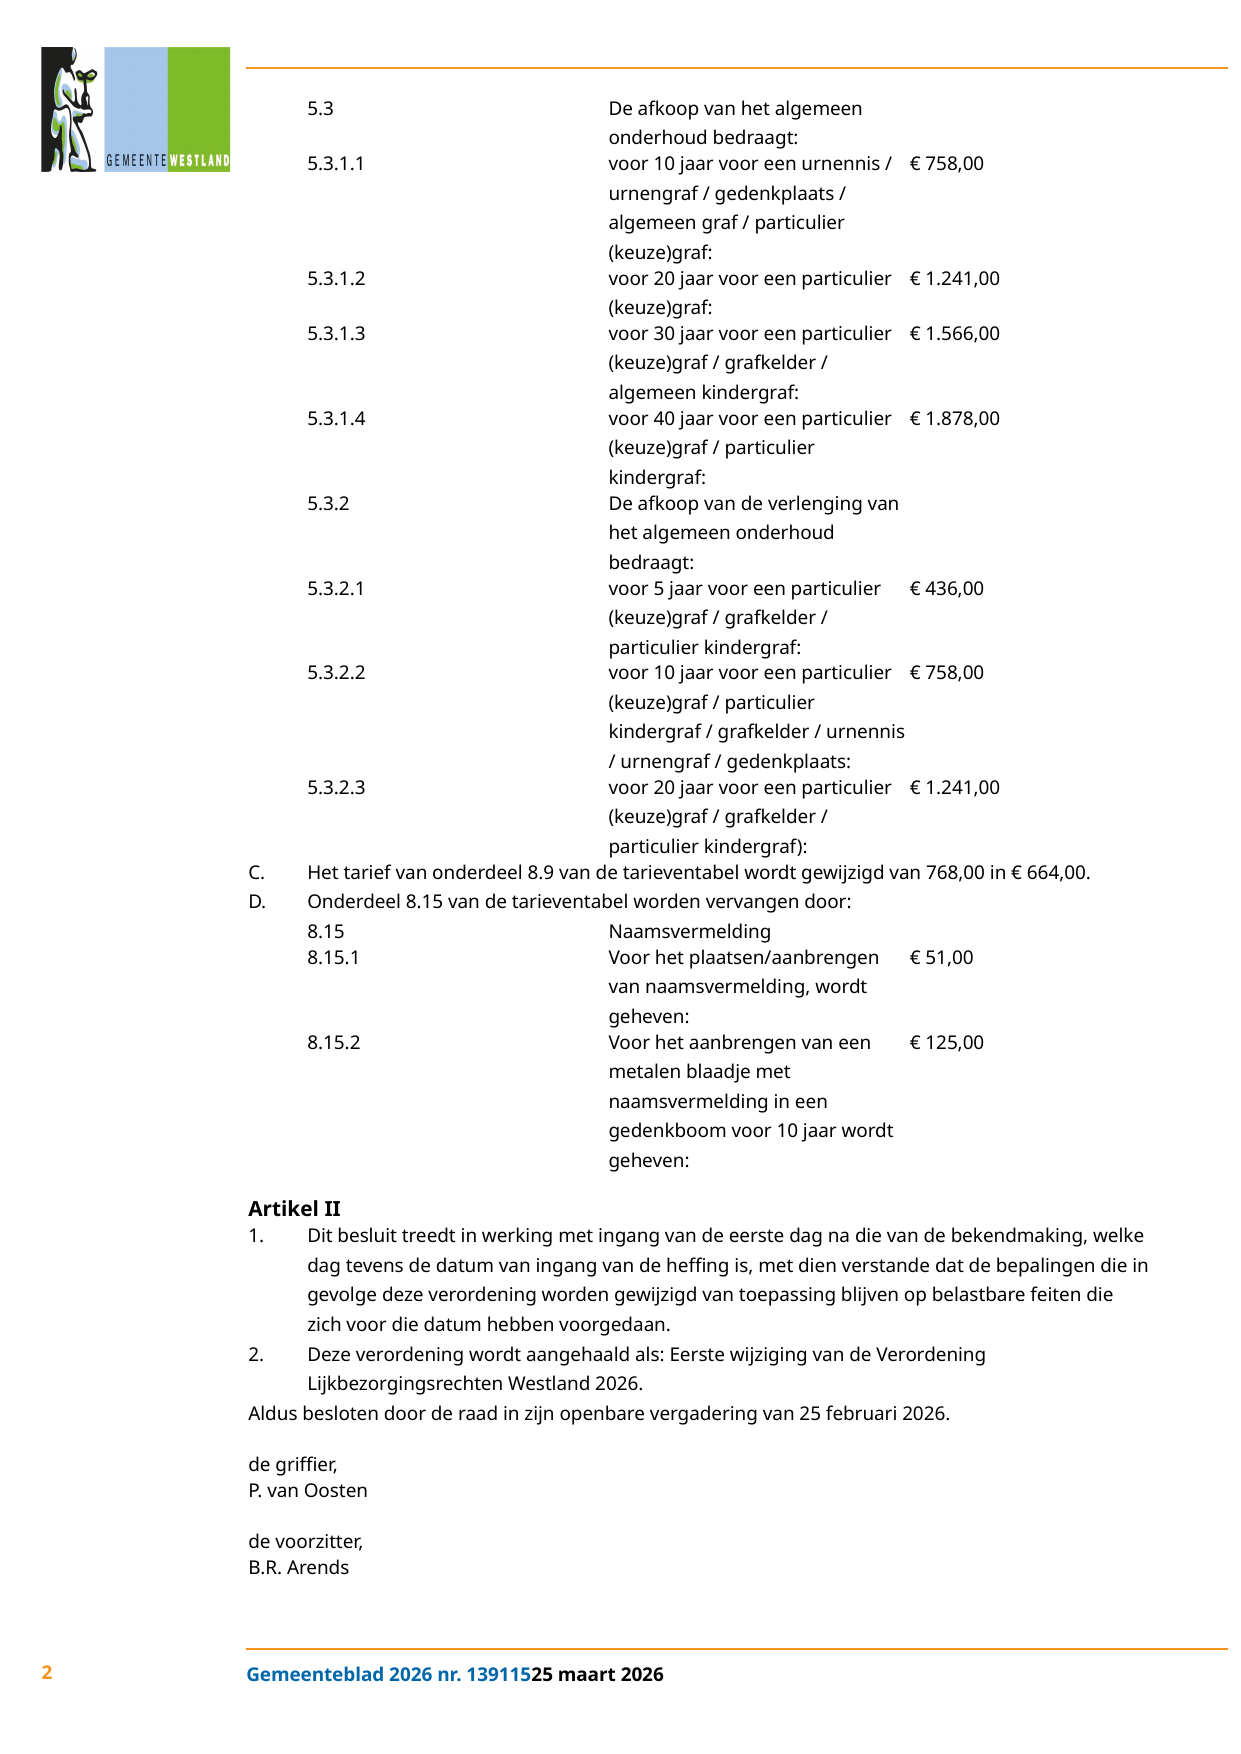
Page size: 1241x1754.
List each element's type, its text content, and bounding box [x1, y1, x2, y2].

table_cell 5.3.2.3 [307, 774, 608, 859]
table_cell [910, 490, 1211, 575]
table_header Naamsvermelding [608, 918, 909, 944]
table_header [910, 918, 1211, 944]
text B.R. Arends [248, 1554, 1152, 1580]
table_cell 5.3.2 [307, 490, 608, 575]
table_cell voor 20 jaar voor een particulier (keuze)graf: [608, 265, 909, 320]
table_cell € 1.241,00 [910, 265, 1211, 320]
table_cell 5.3.1.3 [307, 320, 608, 405]
table_cell voor 10 jaar voor een particulier (keuze)graf / particulier kindergraf / grafkelder / urnennis / urnengraf / gedenkplaats: [608, 660, 909, 774]
table_cell 5.3.2.1 [307, 575, 608, 659]
table_header [910, 95, 1211, 150]
table_cell Voor het aanbrengen van een metalen blaadje met naamsvermelding in een gedenkboom voor 10 jaar wordt geheven: [608, 1029, 909, 1173]
text de griffier, [248, 1451, 1152, 1477]
text de voorzitter, [248, 1528, 1152, 1554]
text Artikel II [248, 1194, 1152, 1222]
table_cell voor 40 jaar voor een particulier (keuze)graf / particulier kindergraf: [608, 405, 909, 490]
table_cell € 1.241,00 [910, 774, 1211, 859]
table_cell 5.3.2.2 [307, 660, 608, 774]
table_cell € 1.566,00 [910, 320, 1211, 405]
table_header De afkoop van het algemeen onderhoud bedraagt: [608, 95, 909, 150]
table_cell 5.3.1.4 [307, 405, 608, 490]
table_cell 8.15.1 [307, 944, 608, 1029]
table_cell € 1.878,00 [910, 405, 1211, 490]
table_cell € 436,00 [910, 575, 1211, 659]
table_cell € 51,00 [910, 944, 1211, 1029]
table_cell voor 20 jaar voor een particulier (keuze)graf / grafkelder / particulier kindergraf): [608, 774, 909, 859]
table_cell voor 30 jaar voor een particulier (keuze)graf / grafkelder / algemeen kindergraf: [608, 320, 909, 405]
table_cell 5.3.1.2 [307, 265, 608, 320]
table_cell 5.3.1.1 [307, 150, 608, 265]
table_cell € 758,00 [910, 660, 1211, 774]
list Deze verordening wordt aangehaald als: Eerste wijziging van de Verordening Lijkbezorgingsrechten Westland 2026. [248, 1341, 1152, 1396]
list Dit besluit treedt in werking met ingang van de eerste dag na die van de bekendmaking, welke dag tevens de datum van ingang van de heffing is, met dien verstande dat de bepalingen die in gevolge deze verordening worden gewijzigd van toepassing blijven op belastbare feiten die zich voor die datum hebben voorgedaan. [248, 1222, 1152, 1337]
list Onderdeel 8.15 van de tarieventabel worden vervangen door: [248, 889, 1152, 914]
picture [41, 47, 231, 172]
table_header 8.15 [307, 918, 608, 944]
table_cell € 125,00 [910, 1029, 1211, 1173]
text P. van Oosten [248, 1477, 1152, 1503]
table_cell € 758,00 [910, 150, 1211, 265]
table_cell voor 10 jaar voor een urnennis / urnengraf / gedenkplaats / algemeen graf / particulier (keuze)graf: [608, 150, 909, 265]
table_cell Voor het plaatsen/aanbrengen van naamsvermelding, wordt geheven: [608, 944, 909, 1029]
table_cell De afkoop van de verlenging van het algemeen onderhoud bedraagt: [608, 490, 909, 575]
text Aldus besloten door de raad in zijn openbare vergadering van 25 februari 2026. [248, 1400, 1152, 1426]
table_cell voor 5 jaar voor een particulier (keuze)graf / grafkelder / particulier kindergraf: [608, 575, 909, 659]
list Het tarief van onderdeel 8.9 van de tarieventabel wordt gewijzigd van 768,00 in € 664,00. [248, 859, 1152, 885]
table_cell 8.15.2 [307, 1029, 608, 1173]
table_header 5.3 [307, 95, 608, 150]
